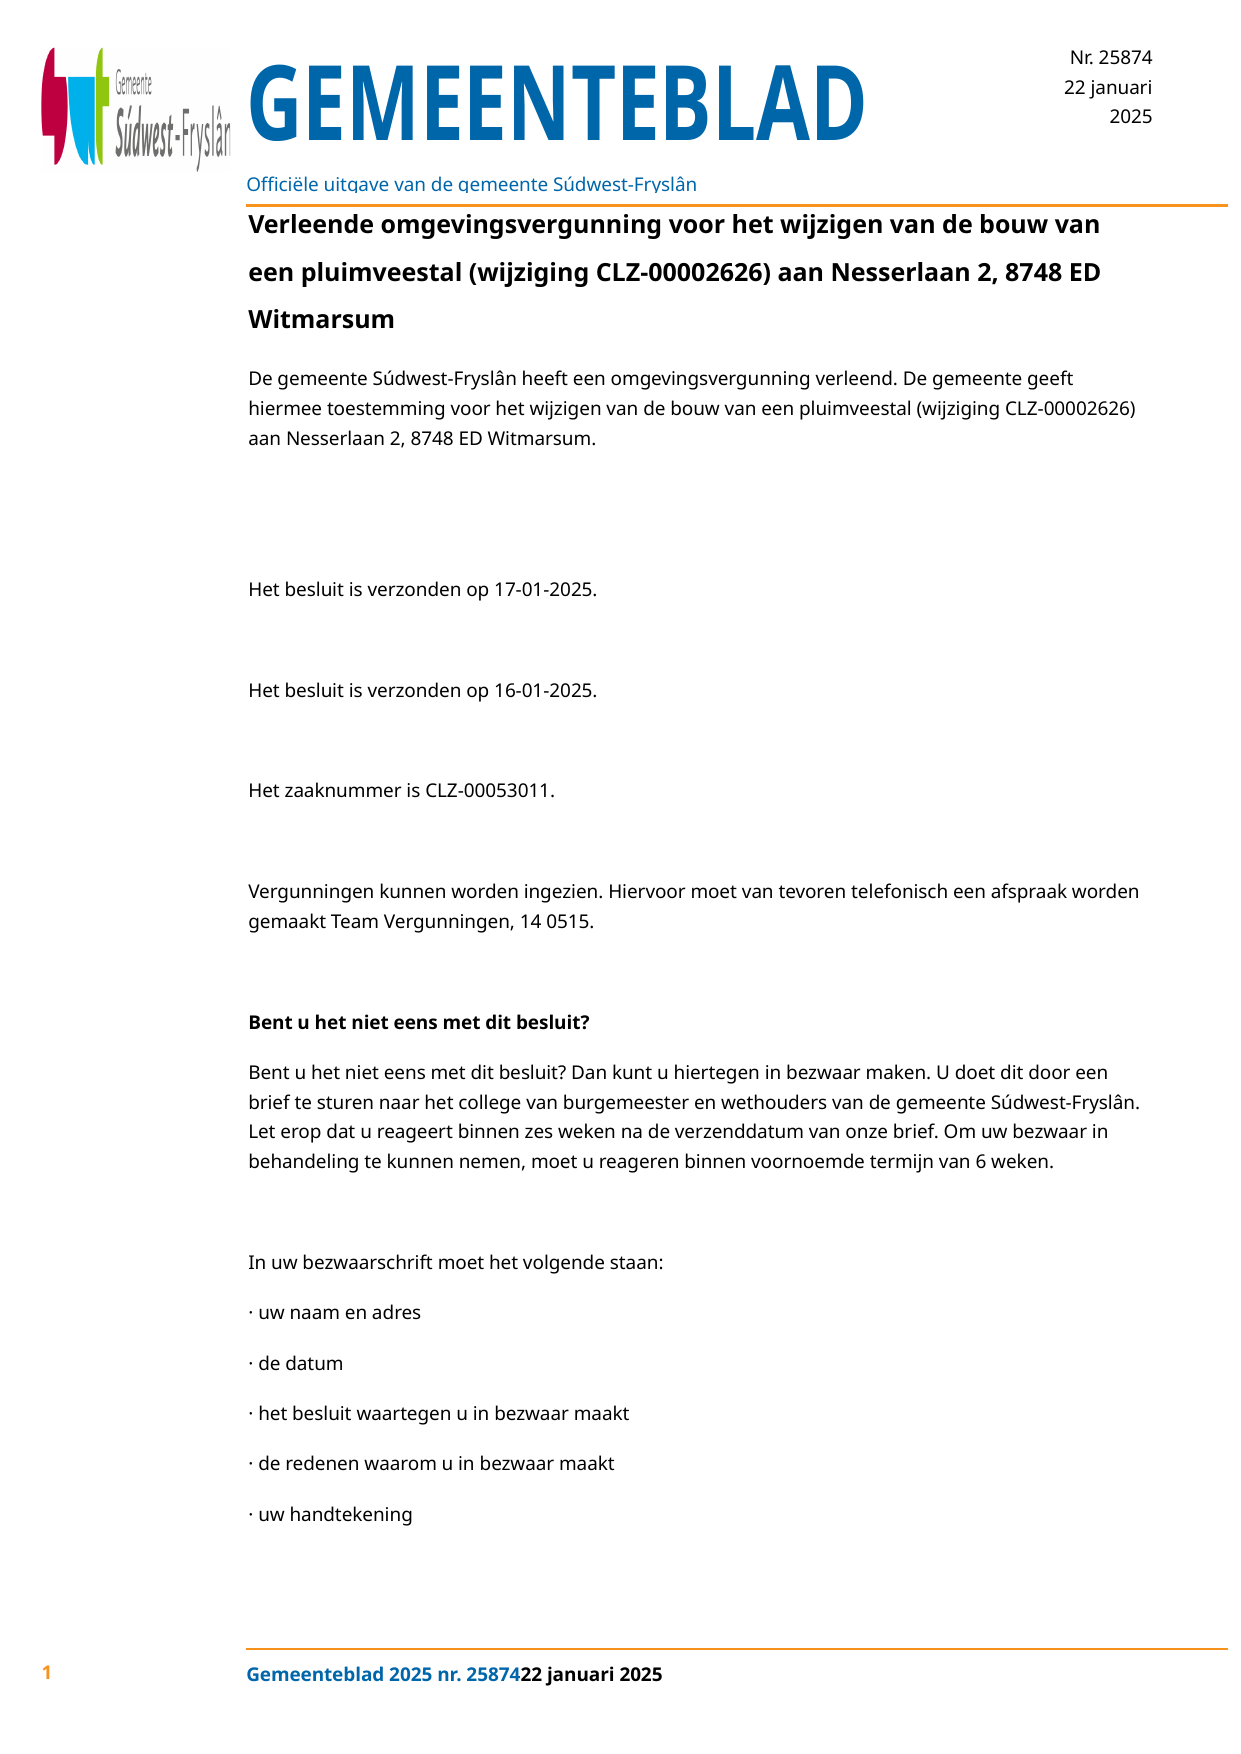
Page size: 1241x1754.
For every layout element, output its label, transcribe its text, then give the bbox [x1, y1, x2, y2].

text Het besluit is verzonden op 16-01-2025. [248, 677, 1152, 702]
text · de datum [248, 1350, 1152, 1375]
text · de redenen waarom u in bezwaar maakt [248, 1451, 1152, 1476]
text De gemeente Súdwest-Fryslân heeft een omgevingsvergunning verleend. De gemeente geeft hiermee toestemming voor het wijzigen van de bouw van een pluimveestal (wijziging CLZ-00002626) aan Nesserlaan 2, 8748 ED Witmarsum. [248, 366, 1152, 450]
text · het besluit waartegen u in bezwaar maakt [248, 1400, 1152, 1426]
text Bent u het niet eens met dit besluit? Dan kunt u hiertegen in bezwaar maken. U doet dit door een brief te sturen naar het college van burgemeester en wethouders van de gemeente Súdwest-Fryslân. Let erop dat u reageert binnen zes weken na de verzenddatum van onze brief. Om uw bezwaar in behandeling te kunnen nemen, moet u reageren binnen voornoemde termijn van 6 weken. [248, 1059, 1152, 1174]
text Bent u het niet eens met dit besluit? [248, 1009, 1152, 1034]
text · uw handtekening [248, 1501, 1152, 1527]
text Vergunningen kunnen worden ingezien. Hiervoor moet van tevoren telefonisch een afspraak worden gemaakt Team Vergunningen, 14 0515. [248, 878, 1152, 934]
text · uw naam en adres [248, 1299, 1152, 1325]
picture [41, 47, 231, 172]
text Het zaaknummer is CLZ-00053011. [248, 778, 1152, 803]
text In uw bezwaarschrift moet het volgende staan: [248, 1249, 1152, 1274]
text Het besluit is verzonden op 17-01-2025. [248, 576, 1152, 602]
text Verleende omgevingsvergunning voor het wijzigen van de bouw van een pluimveestal (wijziging CLZ-00002626) aan Nesserlaan 2, 8748 ED Witmarsum [248, 207, 1152, 336]
